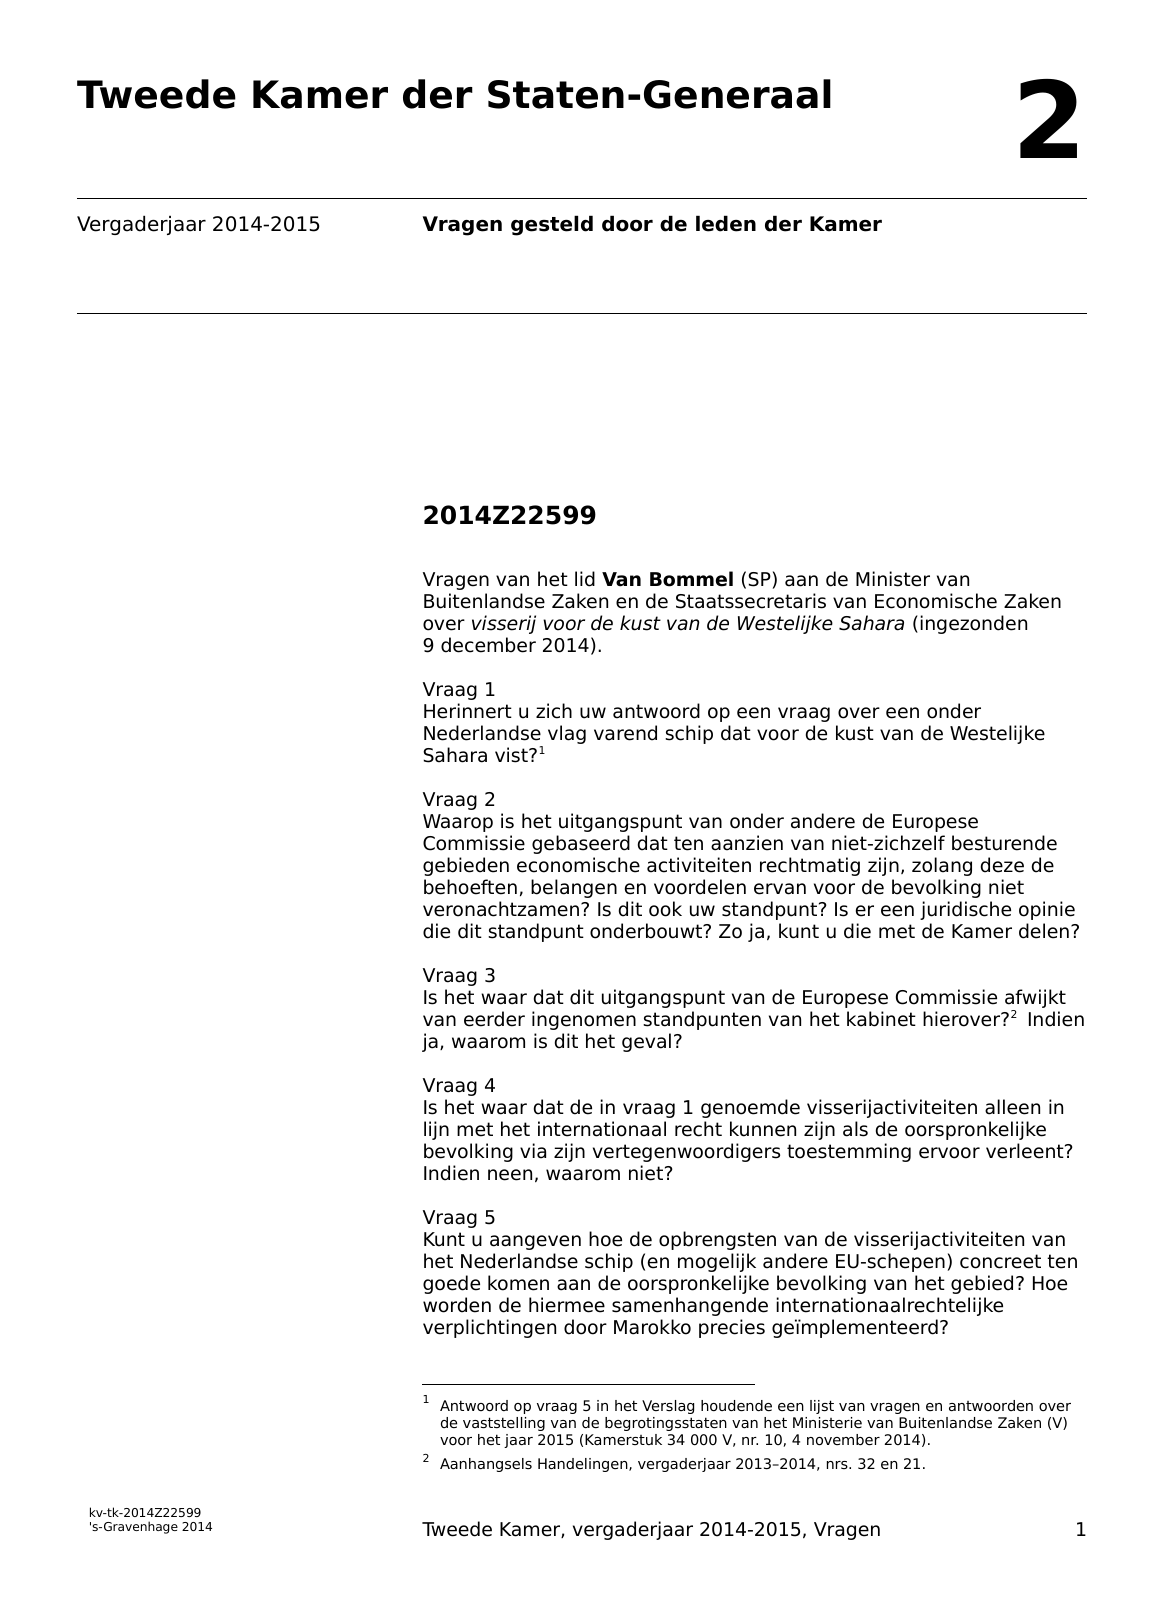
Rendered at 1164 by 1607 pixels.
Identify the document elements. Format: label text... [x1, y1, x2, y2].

text 2014Z22599 [422, 501, 1087, 531]
table_header 2 [886, 59, 1087, 198]
text Vraag 5 [422, 1207, 1087, 1229]
text Antwoord op vraag 5 in het Verslag houdende een lijst van vragen en antwoorden over de vaststelling van de begrotingsstaten van het Ministerie van Buitenlandse Zaken (V) voor het jaar 2015 (Kamerstuk 34 000 V, nr. 10, 4 november 2014). [422, 1393, 1087, 1449]
text Vraag 2 [422, 789, 1087, 811]
text Kunt u aangeven hoe de opbrengsten van de visserijactiviteiten van het Nederlandse schip (en mogelijk andere EU-schepen) concreet ten goede komen aan de oorspronkelijke bevolking van het gebied? Hoe worden de hiermee samenhangende internationaalrechtelijke verplichtingen door Marokko precies geïmplementeerd? [422, 1229, 1087, 1339]
text Vraag 3 [422, 965, 1087, 987]
text Waarop is het uitgangspunt van onder andere de Europese Commissie gebaseerd dat ten aanzien van niet-zichzelf besturende gebieden economische activiteiten rechtmatig zijn, zolang deze de behoeften, belangen en voordelen ervan voor de bevolking niet veronachtzamen? Is dit ook uw standpunt? Is er een juridische opinie die dit standpunt onderbouwt? Zo ja, kunt u die met de Kamer delen? [422, 811, 1087, 943]
text Is het waar dat de in vraag 1 genoemde visserijactiviteiten alleen in lijn met het internationaal recht kunnen zijn als de oorspronkelijke bevolking via zijn vertegenwoordigers toestemming ervoor verleent? Indien neen, waarom niet? [422, 1097, 1087, 1185]
table_cell Vergaderjaar 2014-2015 [77, 199, 422, 313]
text Vragen van het lid Van Bommel (SP) aan de Minister van Buitenlandse Zaken en de Staatssecretaris van Economische Zaken over visserij voor de kust van de Westelijke Sahara (ingezonden 9 december 2014). [422, 569, 1087, 657]
table_header Tweede Kamer der Staten-Generaal [77, 59, 886, 198]
text Vraag 4 [422, 1075, 1087, 1097]
text Aanhangsels Handelingen, vergaderjaar 2013–2014, nrs. 32 en 21. [422, 1452, 1087, 1474]
text 's-Gravenhage 2014 [88, 1520, 323, 1534]
text Is het waar dat dit uitgangspunt van de Europese Commissie afwijkt van eerder ingenomen standpunten van het kabinet hierover? Indien ja, waarom is dit het geval? [422, 987, 1087, 1053]
table_cell Vragen gesteld door de leden der Kamer [422, 199, 1087, 313]
text kv-tk-2014Z22599 [88, 1506, 323, 1520]
text Vraag 1 [422, 679, 1087, 701]
text Herinnert u zich uw antwoord op een vraag over een onder Nederlandse vlag varend schip dat voor de kust van de Westelijke Sahara vist? [422, 701, 1087, 767]
